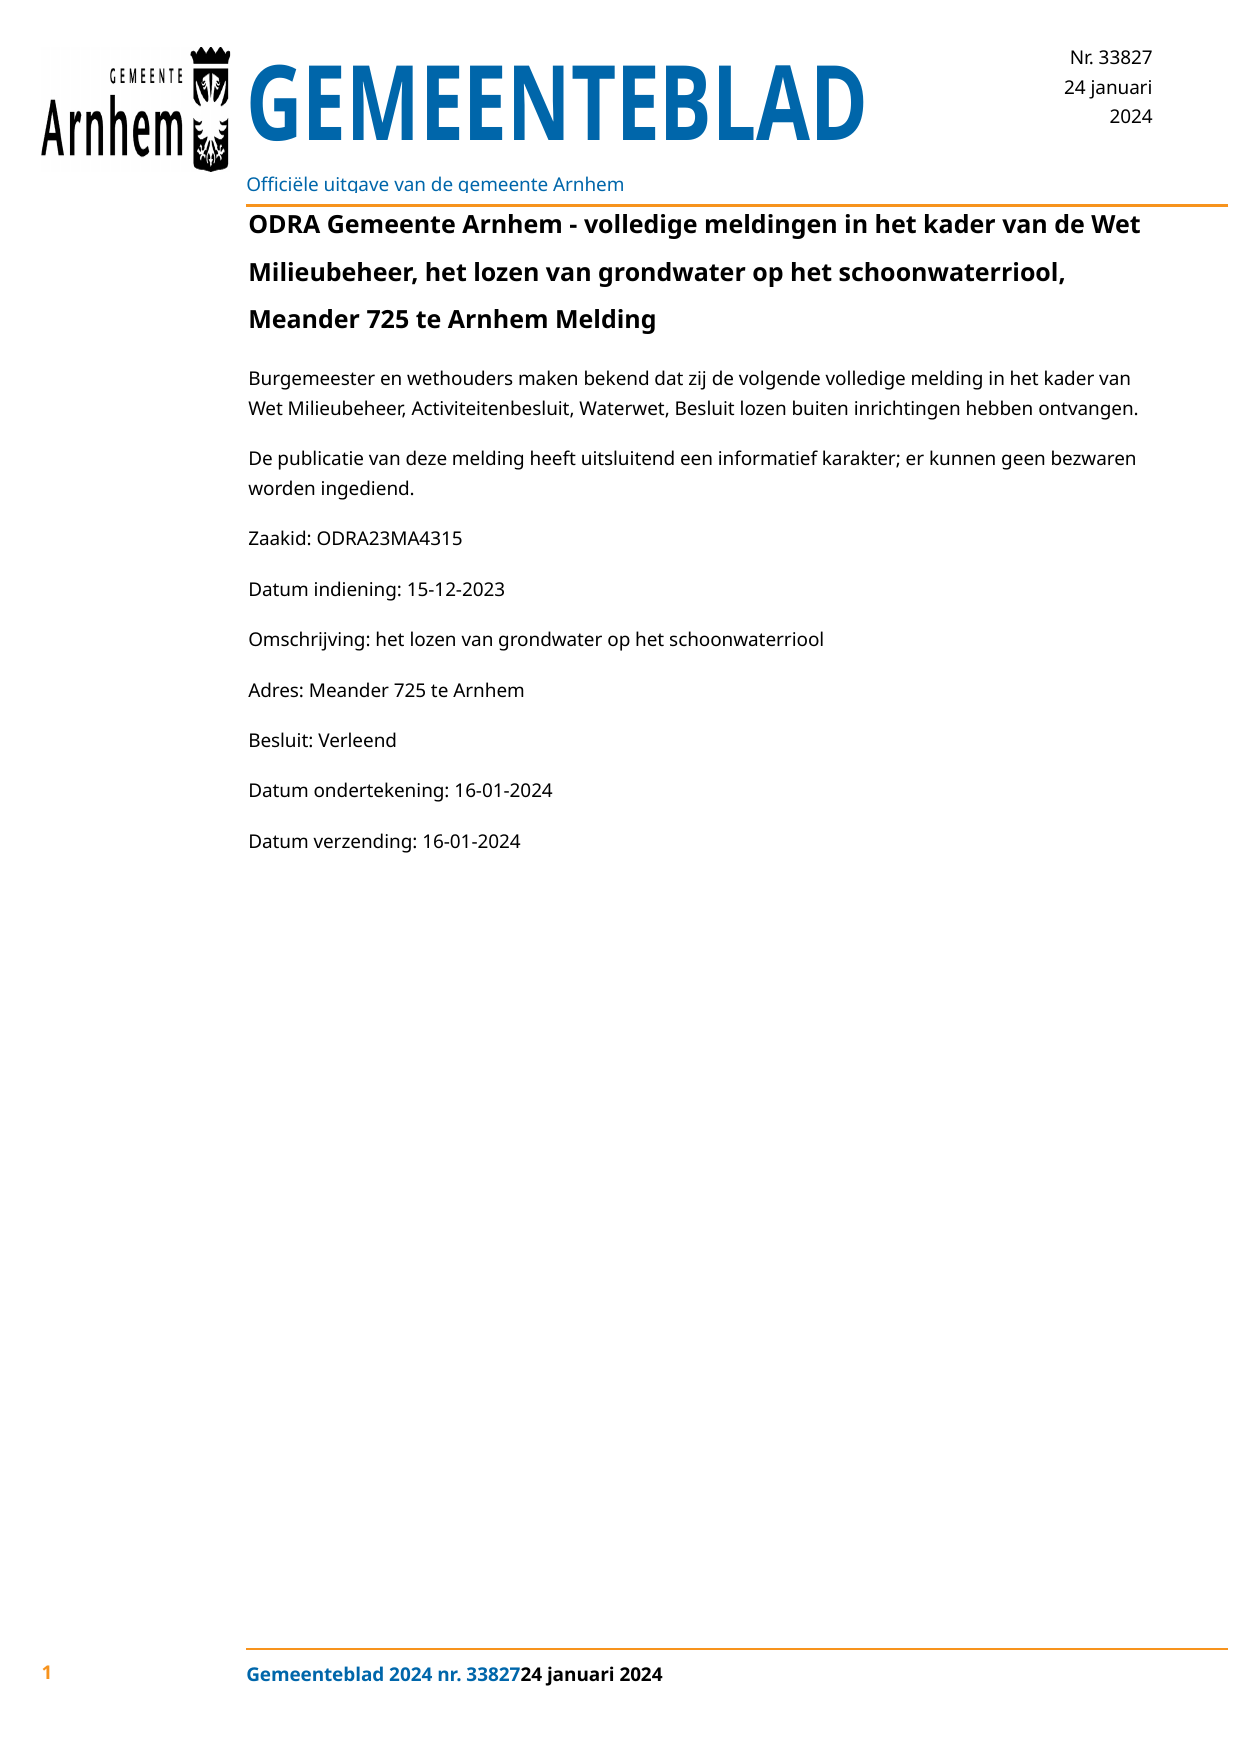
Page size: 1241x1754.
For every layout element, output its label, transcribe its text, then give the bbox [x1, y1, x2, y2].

text Datum indiening: 15-12-2023 [248, 576, 1152, 602]
text Omschrijving: het lozen van grondwater op het schoonwaterriool [248, 626, 1152, 652]
text Adres: Meander 725 te Arnhem [248, 677, 1152, 702]
text Burgemeester en wethouders maken bekend dat zij de volgende volledige melding in het kader van Wet Milieubeheer, Activiteitenbesluit, Waterwet, Besluit lozen buiten inrichtingen hebben ontvangen. [248, 366, 1152, 421]
picture [41, 47, 231, 172]
text Zaakid: ODRA23MA4315 [248, 526, 1152, 551]
text Besluit: Verleend [248, 727, 1152, 753]
text ODRA Gemeente Arnhem - volledige meldingen in het kader van de Wet Milieubeheer, het lozen van grondwater op het schoonwaterriool, Meander 725 te Arnhem Melding [248, 207, 1152, 336]
text Datum verzending: 16-01-2024 [248, 828, 1152, 854]
text Datum ondertekening: 16-01-2024 [248, 778, 1152, 803]
text De publicatie van deze melding heeft uitsluitend een informatief karakter; er kunnen geen bezwaren worden ingediend. [248, 446, 1152, 501]
